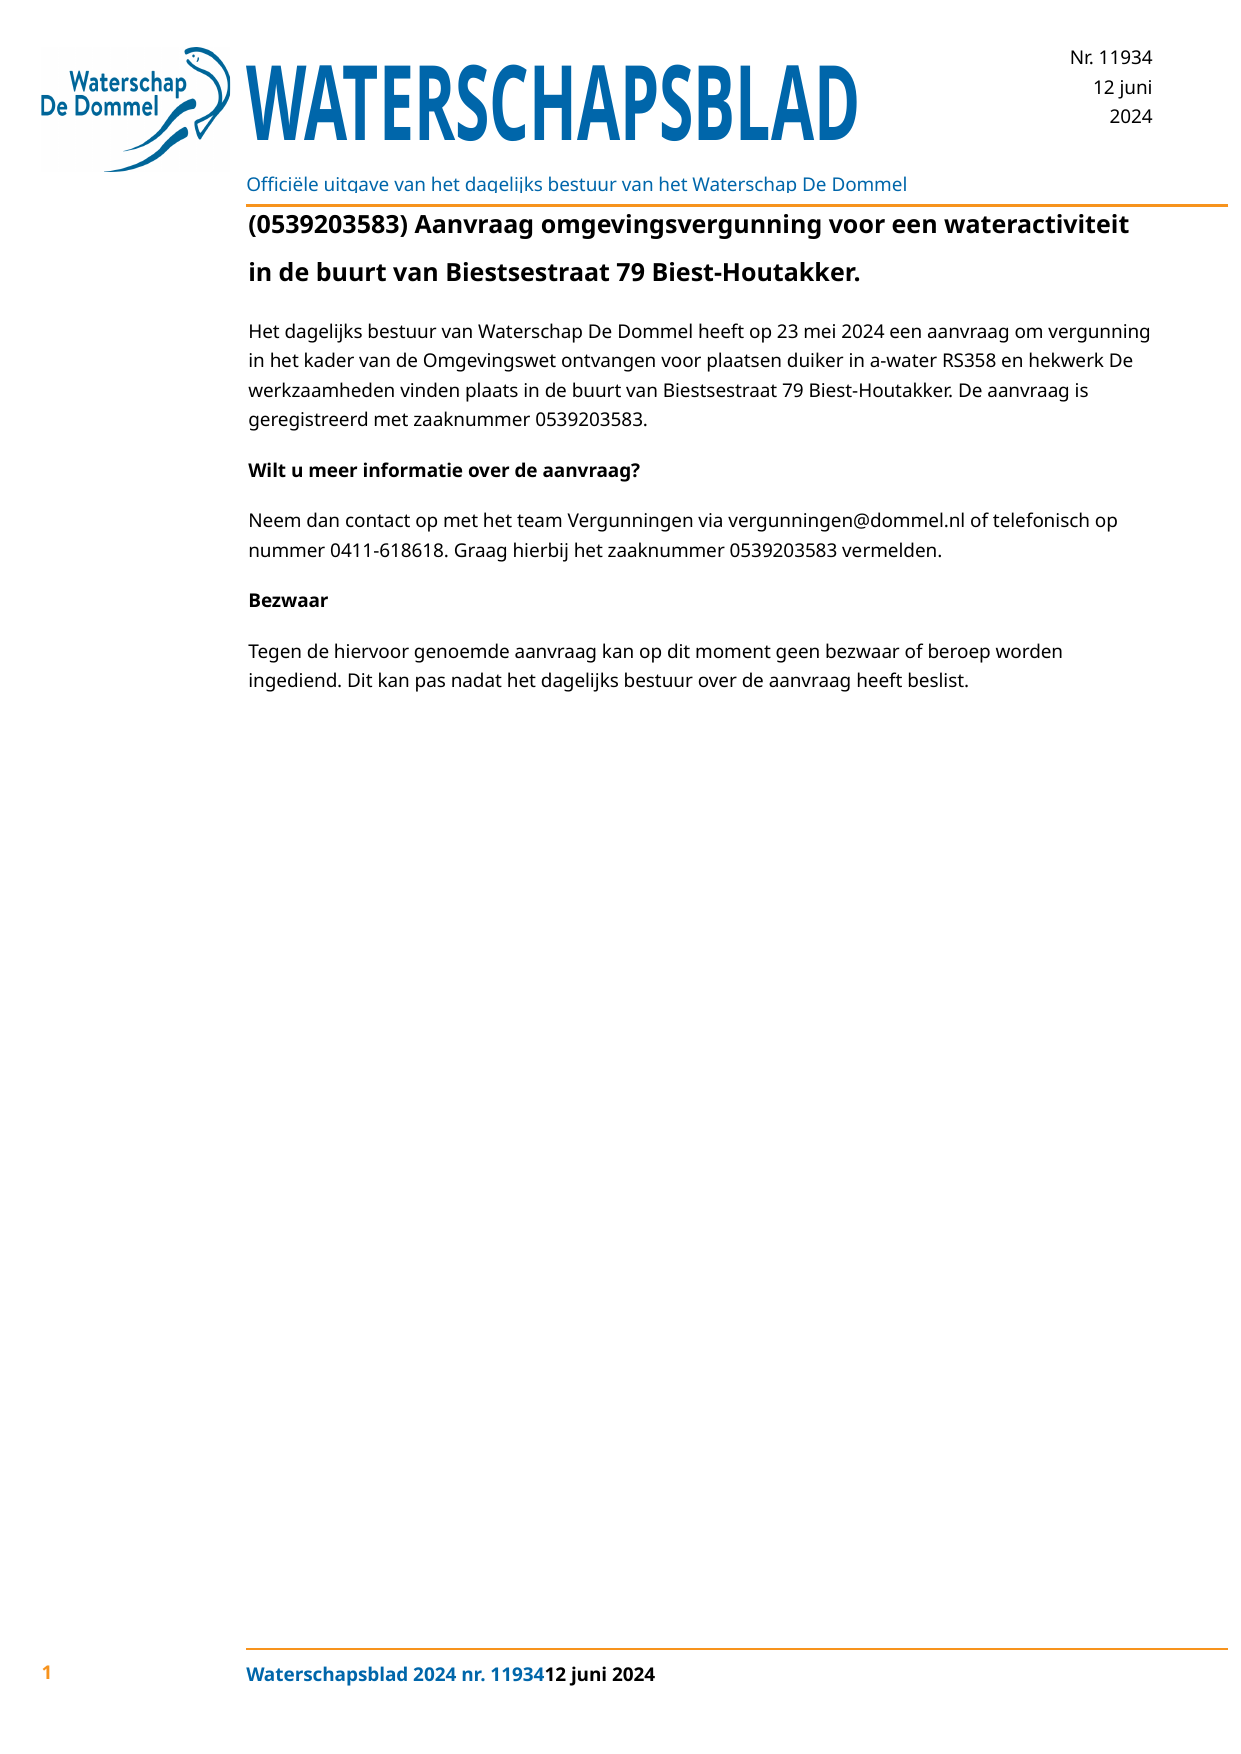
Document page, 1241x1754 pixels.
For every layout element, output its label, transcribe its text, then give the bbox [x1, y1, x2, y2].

text Tegen de hiervoor genoemde aanvraag kan op dit moment geen bezwaar of beroep worden ingediend. Dit kan pas nadat het dagelijks bestuur over de aanvraag heeft beslist. [248, 638, 1152, 693]
picture [204, 47, 231, 76]
text Bezwaar [248, 587, 1152, 613]
text (0539203583) Aanvraag omgevingsvergunning voor een wateractiviteit in de buurt van Biestsestraat 79 Biest-Houtakker. [248, 207, 1152, 288]
text Het dagelijks bestuur van Waterschap De Dommel heeft op 23 mei 2024 een aanvraag om vergunning in het kader van de Omgevingswet ontvangen voor plaatsen duiker in a-water RS358 en hekwerk De werkzaamheden vinden plaats in de buurt van Biestsestraat 79 Biest-Houtakker. De aanvraag is geregistreerd met zaaknummer 0539203583. [248, 318, 1152, 432]
picture [45, 99, 51, 111]
picture [198, 118, 210, 131]
text Wilt u meer informatie over de aanvraag? [248, 457, 1152, 483]
text Neem dan contact op met het team Vergunningen via vergunningen@dommel.nl of telefonisch op nummer 0411-618618. Graag hierbij het zaaknummer 0539203583 vermelden. [248, 507, 1152, 563]
picture [41, 47, 231, 172]
